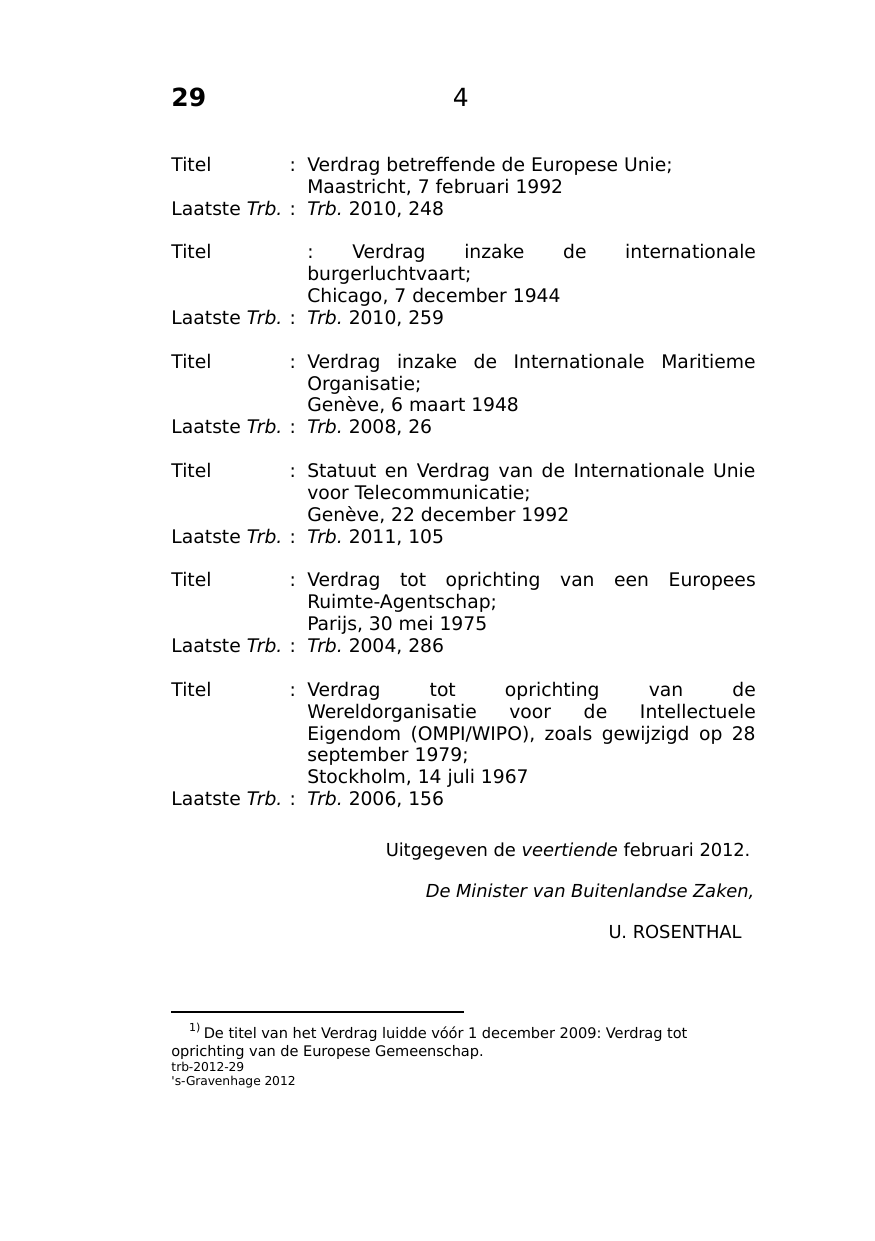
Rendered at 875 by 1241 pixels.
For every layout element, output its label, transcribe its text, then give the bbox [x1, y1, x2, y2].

table_cell [289, 548, 307, 569]
table_cell [289, 438, 307, 460]
table_cell Trb. 2011, 105 [307, 526, 756, 547]
table_cell Trb. 2006, 156 [307, 788, 756, 810]
table_cell Laatste Trb. [171, 198, 289, 219]
table_cell [289, 132, 307, 154]
text trb-2012-29 [171, 1060, 405, 1074]
table_cell [307, 657, 756, 679]
table_cell Verdrag betreffende de Europese Unie; Maastricht, 7 februari 1992 [307, 154, 756, 197]
table_cell : [289, 198, 307, 219]
table_cell [307, 219, 756, 241]
table_cell [171, 657, 289, 679]
table_cell [289, 657, 307, 679]
text Uitgegeven de veertiende februari 2012. [171, 840, 756, 861]
table_cell Titel [171, 569, 289, 635]
table_cell : [289, 416, 307, 438]
table_cell [289, 329, 307, 351]
table_cell Trb. 2008, 26 [307, 416, 756, 438]
table_cell [171, 329, 289, 351]
table_cell Titel [171, 460, 289, 526]
table_cell Statuut en Verdrag van de Internationale Unie voor Telecommunicatie; Genève, 22 december 1992 [307, 460, 756, 526]
table_cell [171, 438, 289, 460]
table_cell Titel [171, 154, 289, 197]
table_cell : [289, 569, 307, 635]
table_cell : [289, 788, 307, 810]
table_cell Laatste Trb. [171, 307, 289, 329]
table_cell Laatste Trb. [171, 416, 289, 438]
table_cell Trb. 2004, 286 [307, 635, 756, 657]
table_cell : [289, 460, 307, 526]
table_cell [171, 132, 289, 154]
table_cell [289, 241, 307, 307]
table_cell [307, 548, 756, 569]
table_cell Titel [171, 679, 289, 788]
table_cell Verdrag tot oprichting van de Wereldorganisatie voor de Intellectuele Eigendom (OMPI/WIPO), zoals gewijzigd op 28 september 1979; Stockholm, 14 juli 1967 [307, 679, 756, 788]
table_cell [307, 132, 756, 154]
table_cell [307, 329, 756, 351]
table_cell [171, 219, 289, 241]
table_cell Titel [171, 351, 289, 416]
table_cell Verdrag tot oprichting van een Europees Ruimte-Agentschap; Parijs, 30 mei 1975 [307, 569, 756, 635]
table_cell : [289, 351, 307, 416]
table_cell [171, 548, 289, 569]
table_cell : [289, 635, 307, 657]
table_cell Laatste Trb. [171, 635, 289, 657]
table_cell Laatste Trb. [171, 788, 289, 810]
table_cell Laatste Trb. [171, 526, 289, 547]
table_cell Verdrag inzake de Internationale Maritieme Organisatie; Genève, 6 maart 1948 [307, 351, 756, 416]
table_cell Trb. 2010, 248 [307, 198, 756, 219]
table_cell [289, 219, 307, 241]
table_cell : Verdrag inzake de internationale burgerluchtvaart; Chicago, 7 december 1944 [307, 241, 756, 307]
table_cell : [289, 154, 307, 197]
table_cell : [289, 526, 307, 547]
table_cell [307, 438, 756, 460]
table_cell Titel [171, 241, 289, 307]
text De Minister van Buitenlandse Zaken, U. ROSENTHAL [171, 881, 756, 943]
text 's-Gravenhage 2012 [171, 1074, 405, 1088]
table_cell Trb. 2010, 259 [307, 307, 756, 329]
table_cell : [289, 307, 307, 329]
table_cell : [289, 679, 307, 788]
